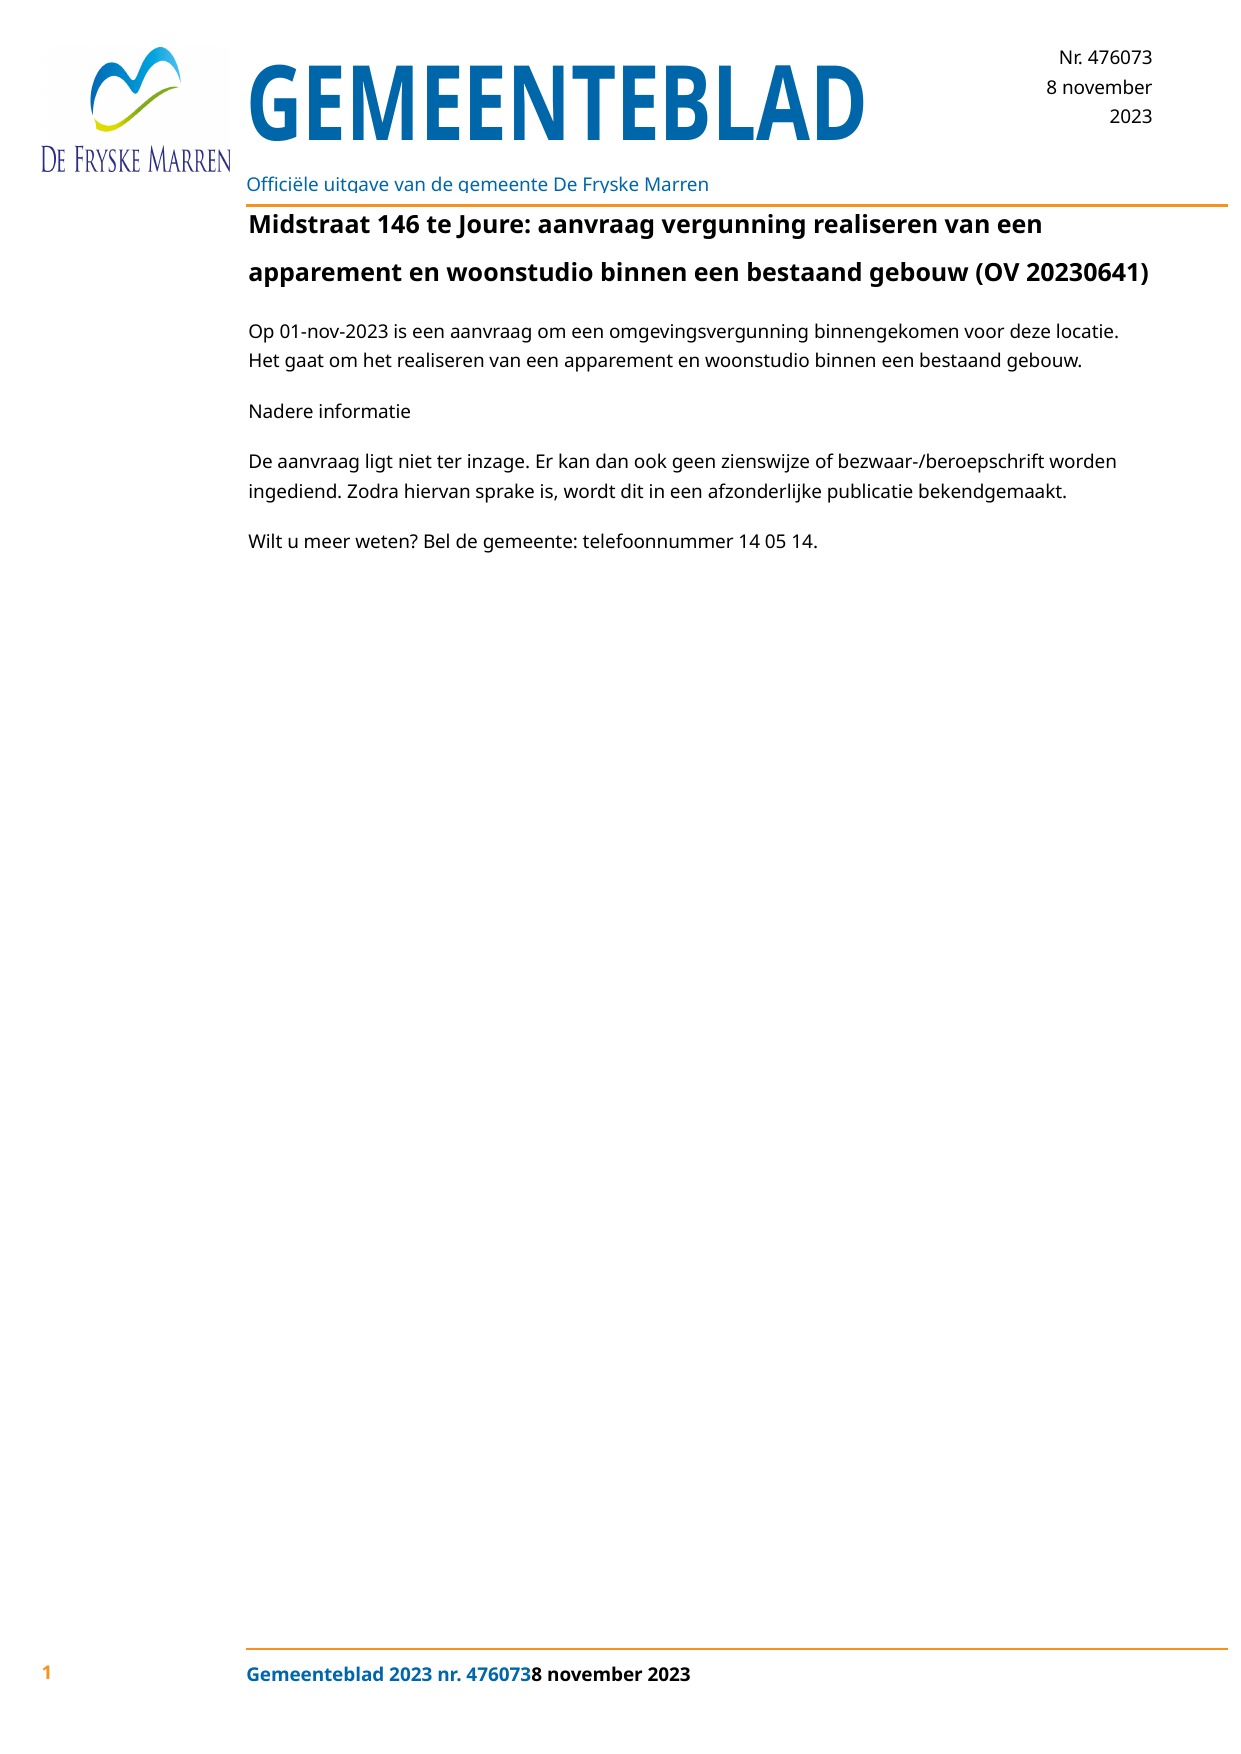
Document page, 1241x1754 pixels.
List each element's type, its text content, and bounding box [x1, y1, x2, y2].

text Midstraat 146 te Joure: aanvraag vergunning realiseren van een apparement en woonstudio binnen een bestaand gebouw (OV 20230641) [248, 207, 1152, 288]
picture [41, 47, 231, 172]
text De aanvraag ligt niet ter inzage. Er kan dan ook geen zienswijze of bezwaar-/beroepschrift worden ingediend. Zodra hiervan sprake is, wordt dit in een afzonderlijke publicatie bekendgemaakt. [248, 448, 1152, 504]
text Wilt u meer weten? Bel de gemeente: telefoonnummer 14 05 14. [248, 528, 1152, 554]
text Nadere informatie [248, 398, 1152, 424]
text Op 01-nov-2023 is een aanvraag om een omgevingsvergunning binnengekomen voor deze locatie. Het gaat om het realiseren van een apparement en woonstudio binnen een bestaand gebouw. [248, 318, 1152, 373]
